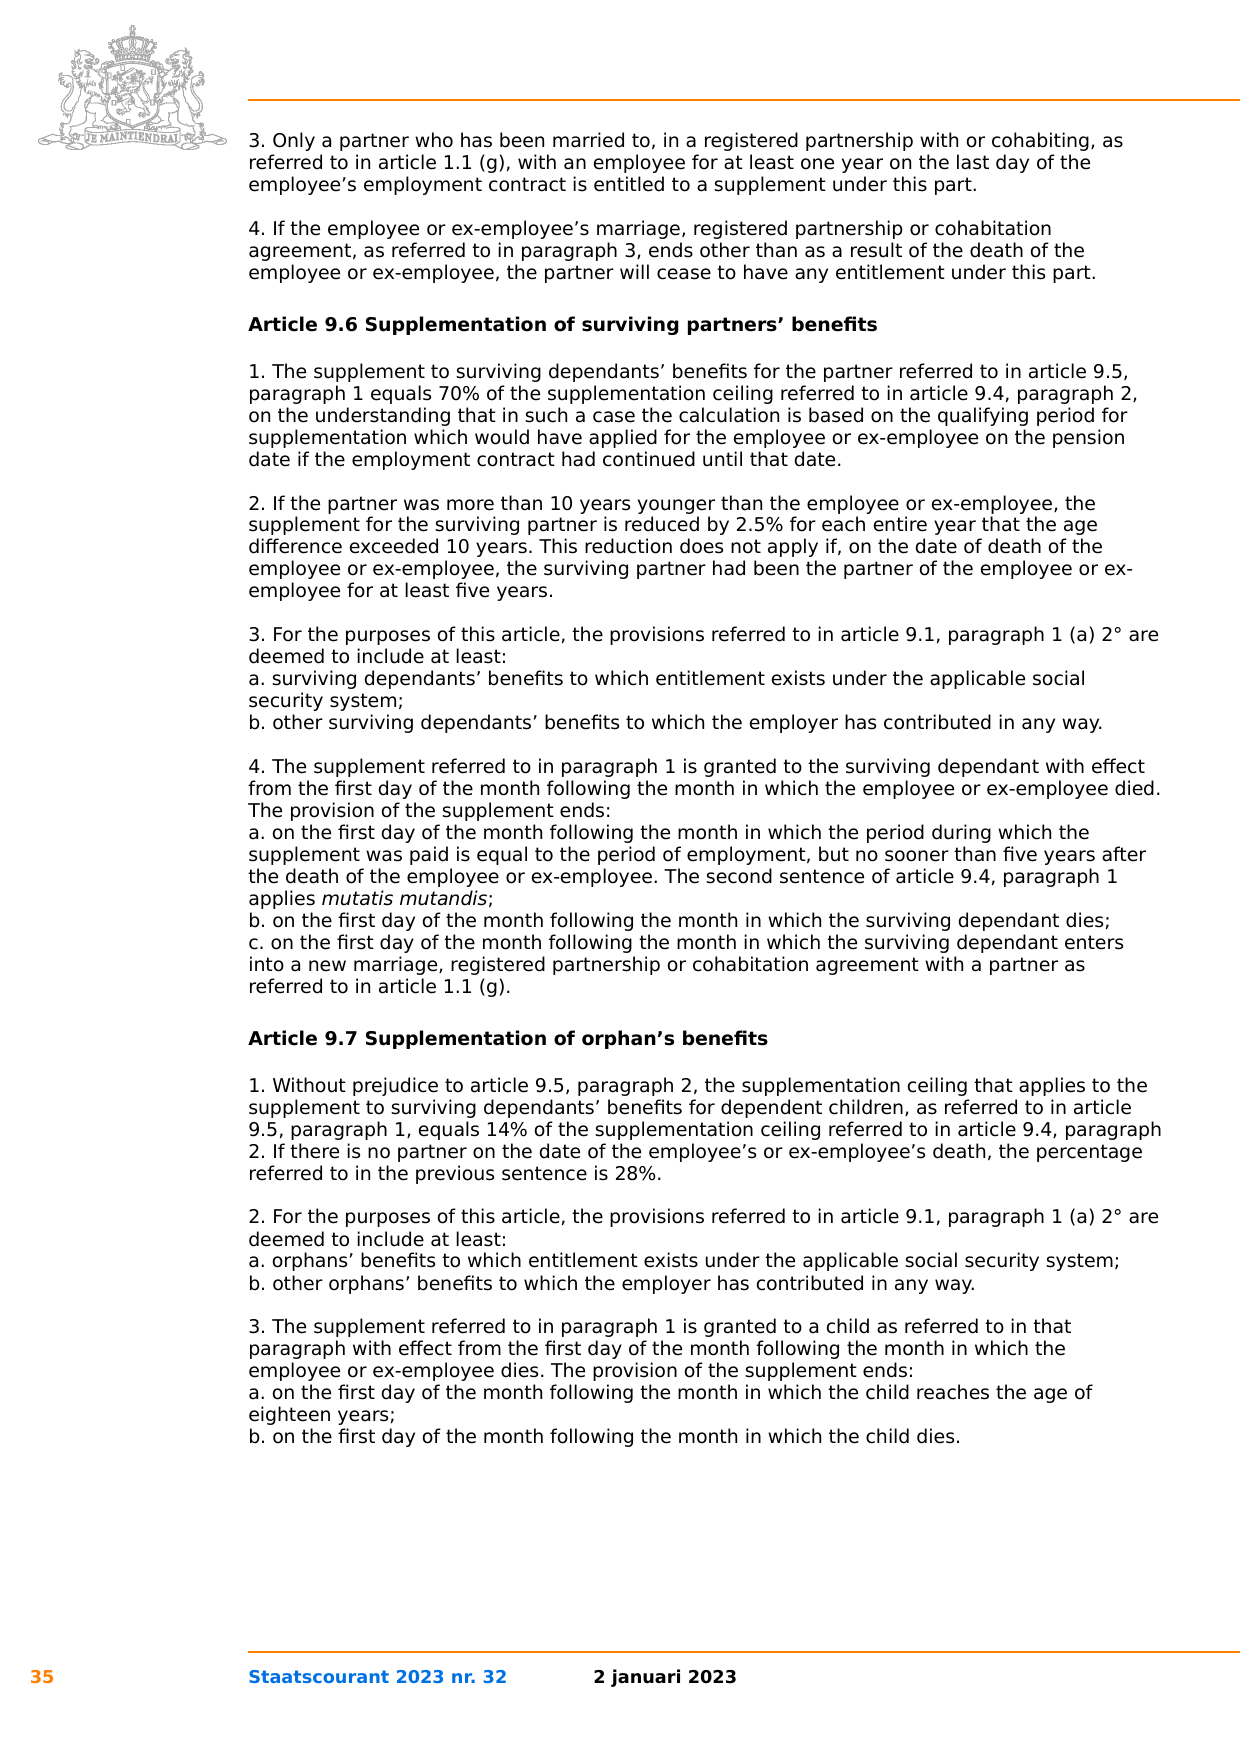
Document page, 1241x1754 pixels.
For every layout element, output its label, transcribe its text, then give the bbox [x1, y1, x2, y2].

text 3. Only a partner who has been married to, in a registered partnership with or cohabiting, as referred to in article 1.1 (g), with an employee for at least one year on the last day of the employee’s employment contract is entitled to a supplement under this part. [248, 130, 1163, 196]
text b. on the first day of the month following the month in which the surviving dependant dies; [248, 910, 1163, 932]
text b. other orphans’ benefits to which the employer has contributed in any way. [248, 1272, 1163, 1294]
text c. on the first day of the month following the month in which the surviving dependant enters into a new marriage, registered partnership or cohabitation agreement with a partner as referred to in article 1.1 (g). [248, 932, 1163, 998]
text a. surviving dependants’ benefits to which entitlement exists under the applicable social security system; [248, 668, 1163, 712]
text 2. If the partner was more than 10 years younger than the employee or ex-employee, the supplement for the surviving partner is reduced by 2.5% for each entire year that the age difference exceeded 10 years. This reduction does not apply if, on the date of death of the employee or ex-employee, the surviving partner had been the partner of the employee or ex-employee for at least five years. [248, 492, 1163, 602]
text b. other surviving dependants’ benefits to which the employer has contributed in any way. [248, 712, 1163, 734]
text 4. If the employee or ex-employee’s marriage, registered partnership or cohabitation agreement, as referred to in paragraph 3, ends other than as a result of the death of the employee or ex-employee, the partner will cease to have any entitlement under this part. [248, 218, 1163, 284]
text a. on the first day of the month following the month in which the child reaches the age of eighteen years; [248, 1382, 1163, 1426]
text a. orphans’ benefits to which entitlement exists under the applicable social security system; [248, 1250, 1163, 1272]
text 2. For the purposes of this article, the provisions referred to in article 9.1, paragraph 1 (a) 2° are deemed to include at least: [248, 1206, 1163, 1250]
text 3. The supplement referred to in paragraph 1 is granted to a child as referred to in that paragraph with effect from the first day of the month following the month in which the employee or ex-employee dies. The provision of the supplement ends: [248, 1316, 1163, 1382]
picture [38, 25, 227, 150]
text 3. For the purposes of this article, the provisions referred to in article 9.1, paragraph 1 (a) 2° are deemed to include at least: [248, 624, 1163, 668]
text 1. The supplement to surviving dependants’ benefits for the partner referred to in article 9.5, paragraph 1 equals 70% of the supplementation ceiling referred to in article 9.4, paragraph 2, on the understanding that in such a case the calculation is based on the qualifying period for supplementation which would have applied for the employee or ex-employee on the pension date if the employment contract had continued until that date. [248, 361, 1163, 471]
text 1. Without prejudice to article 9.5, paragraph 2, the supplementation ceiling that applies to the supplement to surviving dependants’ benefits for dependent children, as referred to in article 9.5, paragraph 1, equals 14% of the supplementation ceiling referred to in article 9.4, paragraph 2. If there is no partner on the date of the employee’s or ex-employee’s death, the percentage referred to in the previous sentence is 28%. [248, 1075, 1163, 1184]
text b. on the first day of the month following the month in which the child dies. [248, 1426, 1163, 1448]
text 4. The supplement referred to in paragraph 1 is granted to the surviving dependant with effect from the first day of the month following the month in which the employee or ex-employee died. The provision of the supplement ends: [248, 756, 1163, 822]
subtitle Article 9.7 Supplementation of orphan’s benefits [248, 1028, 1163, 1050]
text a. on the first day of the month following the month in which the period during which the supplement was paid is equal to the period of employment, but no sooner than five years after the death of the employee or ex-employee. The second sentence of article 9.4, paragraph 1 applies mutatis mutandis; [248, 822, 1163, 910]
subtitle Article 9.6 Supplementation of surviving partners’ benefits [248, 314, 1163, 336]
